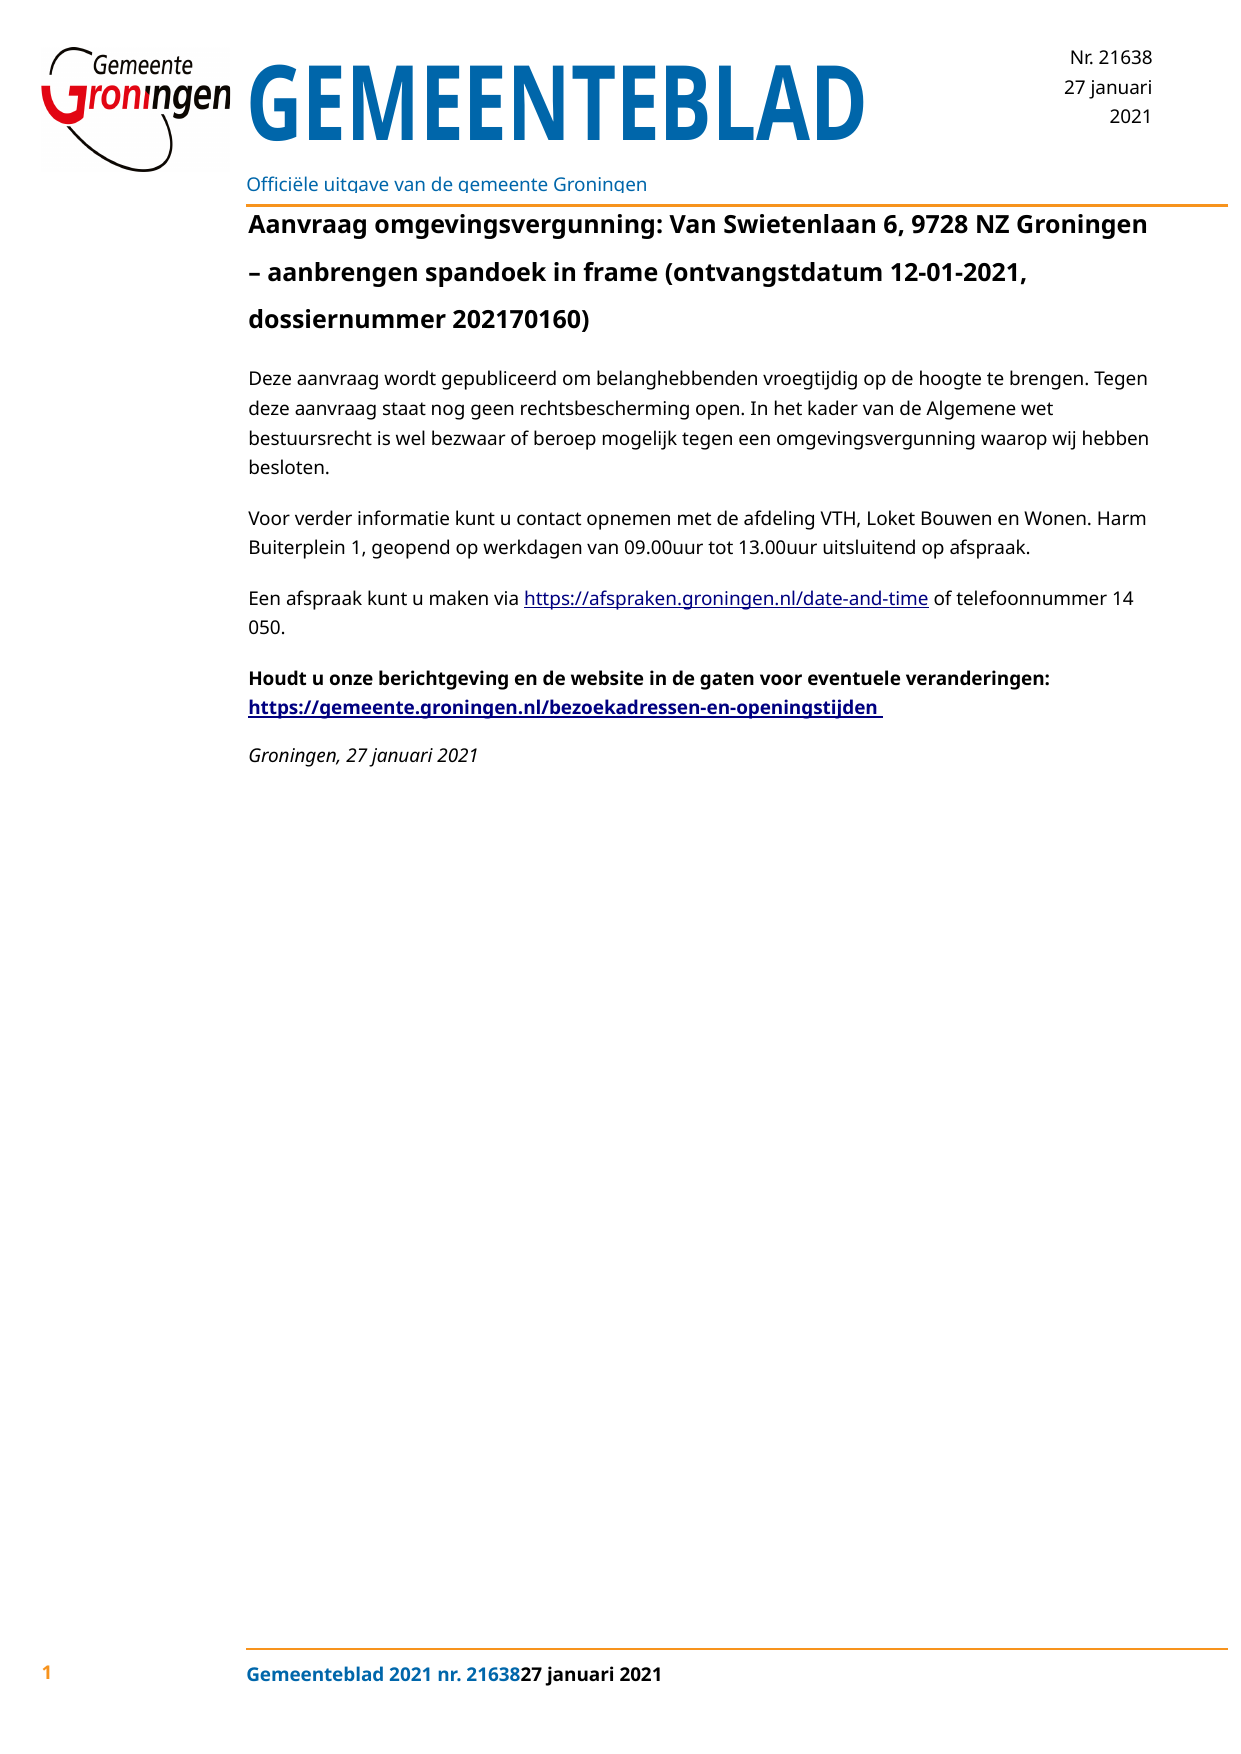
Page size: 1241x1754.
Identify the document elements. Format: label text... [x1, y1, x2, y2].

text Een afspraak kunt u maken via https://afspraken.groningen.nl/date-and-time of telefoonnummer 14 050. [248, 585, 1152, 640]
text Groningen, 27 januari 2021 [248, 742, 1152, 768]
text Houdt u onze berichtgeving en de website in de gaten voor eventuele veranderingen: https://gemeente.groningen.nl/bezoekadressen-en-openingstijden [248, 665, 1152, 720]
picture [41, 47, 231, 172]
text Aanvraag omgevingsvergunning: Van Swietenlaan 6, 9728 NZ Groningen – aanbrengen spandoek in frame (ontvangstdatum 12-01-2021, dossiernummer 202170160) [248, 207, 1152, 336]
text Deze aanvraag wordt gepubliceerd om belanghebbenden vroegtijdig op de hoogte te brengen. Tegen deze aanvraag staat nog geen rechtsbescherming open. In het kader van de Algemene wet bestuursrecht is wel bezwaar of beroep mogelijk tegen een omgevingsvergunning waarop wij hebben besloten. [248, 366, 1152, 480]
text Voor verder informatie kunt u contact opnemen met de afdeling VTH, Loket Bouwen en Wonen. Harm Buiterplein 1, geopend op werkdagen van 09.00uur tot 13.00uur uitsluitend op afspraak. [248, 505, 1152, 560]
